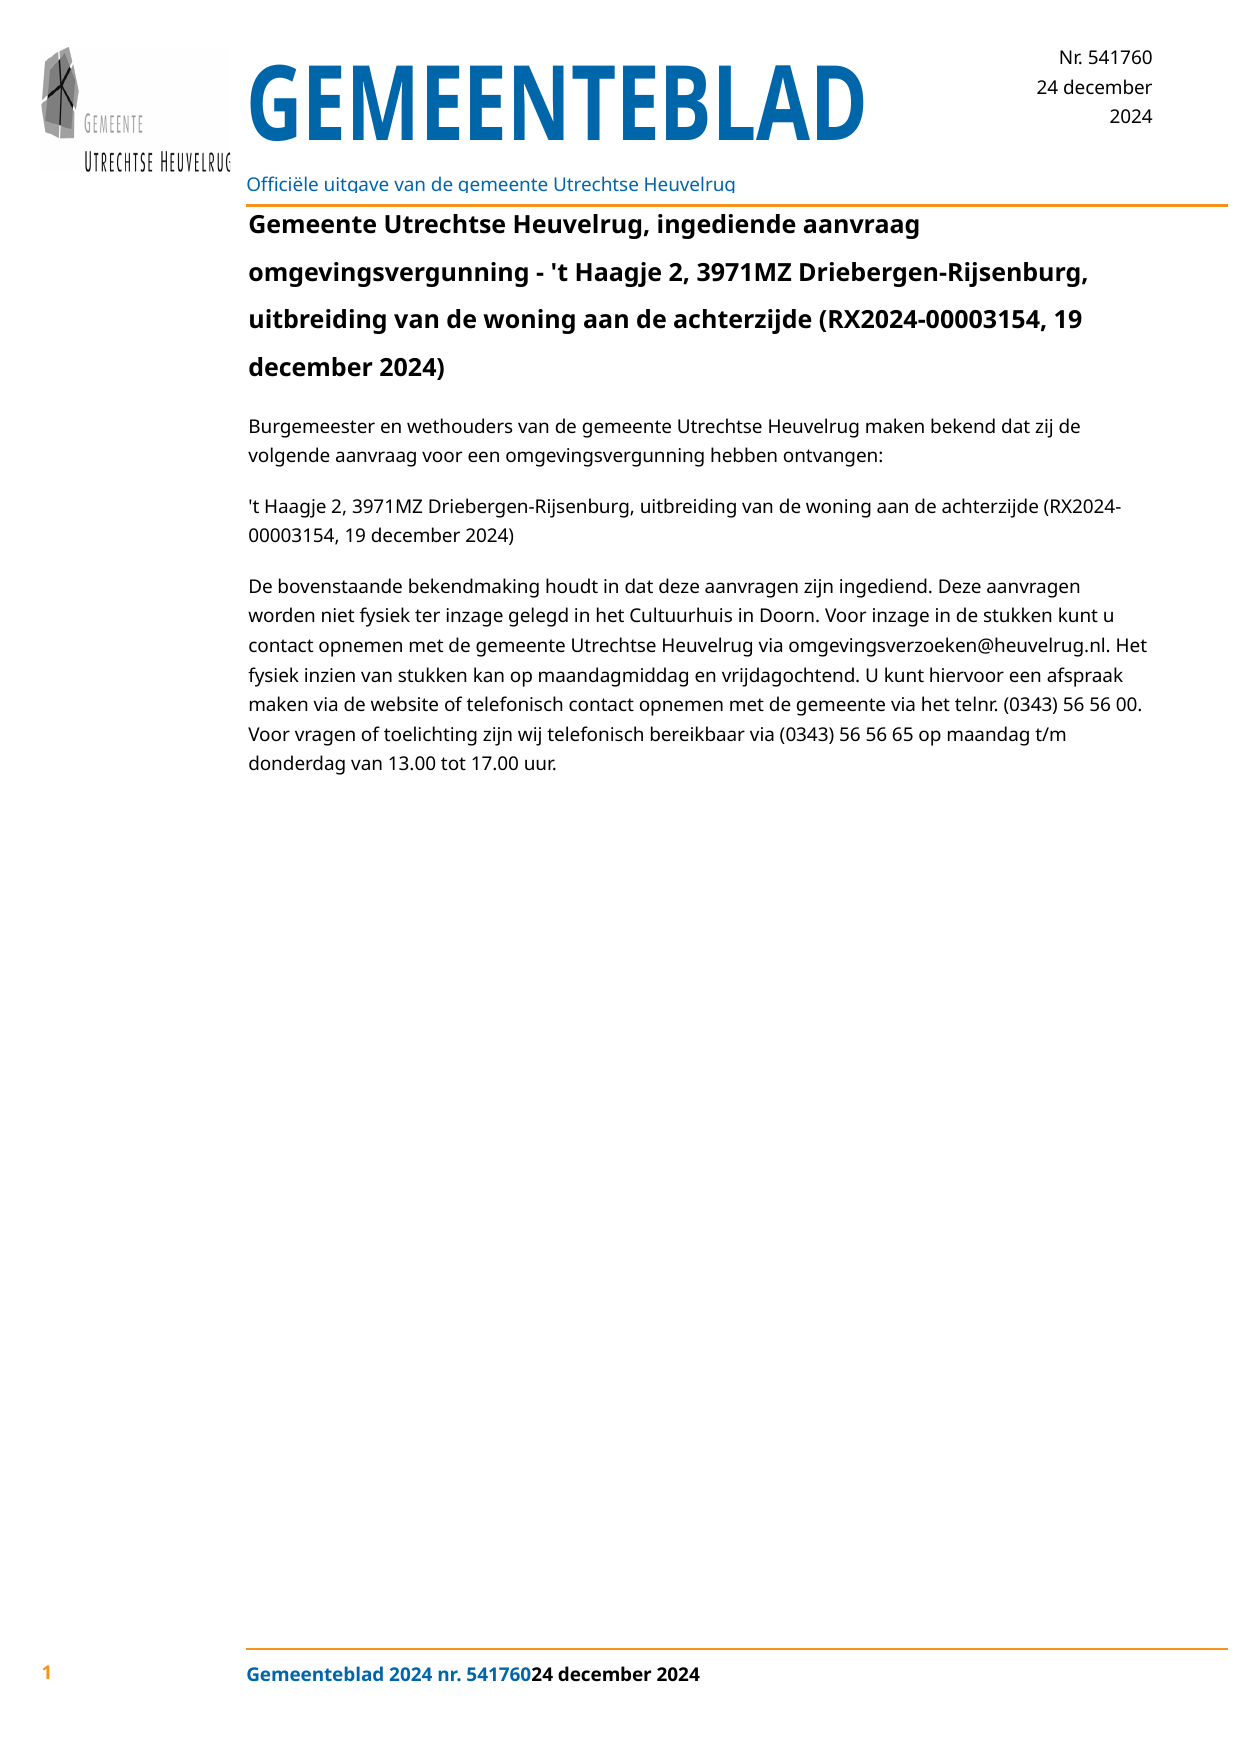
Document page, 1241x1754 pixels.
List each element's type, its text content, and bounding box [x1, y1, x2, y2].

text 't Haagje 2, 3971MZ Driebergen-Rijsenburg, uitbreiding van de woning aan de achterzijde (RX2024-00003154, 19 december 2024) [248, 493, 1152, 548]
picture [41, 47, 231, 172]
text Gemeente Utrechtse Heuvelrug, ingediende aanvraag omgevingsvergunning - 't Haagje 2, 3971MZ Driebergen-Rijsenburg, uitbreiding van de woning aan de achterzijde (RX2024-00003154, 19 december 2024) [248, 207, 1152, 384]
text De bovenstaande bekendmaking houdt in dat deze aanvragen zijn ingediend. Deze aanvragen worden niet fysiek ter inzage gelegd in het Cultuurhuis in Doorn. Voor inzage in de stukken kunt u contact opnemen met de gemeente Utrechtse Heuvelrug via omgevingsverzoeken@heuvelrug.nl. Het fysiek inzien van stukken kan op maandagmiddag en vrijdagochtend. U kunt hiervoor een afspraak maken via de website of telefonisch contact opnemen met de gemeente via het telnr. (0343) 56 56 00. Voor vragen of toelichting zijn wij telefonisch bereikbaar via (0343) 56 56 65 op maandag t/m donderdag van 13.00 tot 17.00 uur. [248, 573, 1152, 776]
text Burgemeester en wethouders van de gemeente Utrechtse Heuvelrug maken bekend dat zij de volgende aanvraag voor een omgevingsvergunning hebben ontvangen: [248, 413, 1152, 468]
